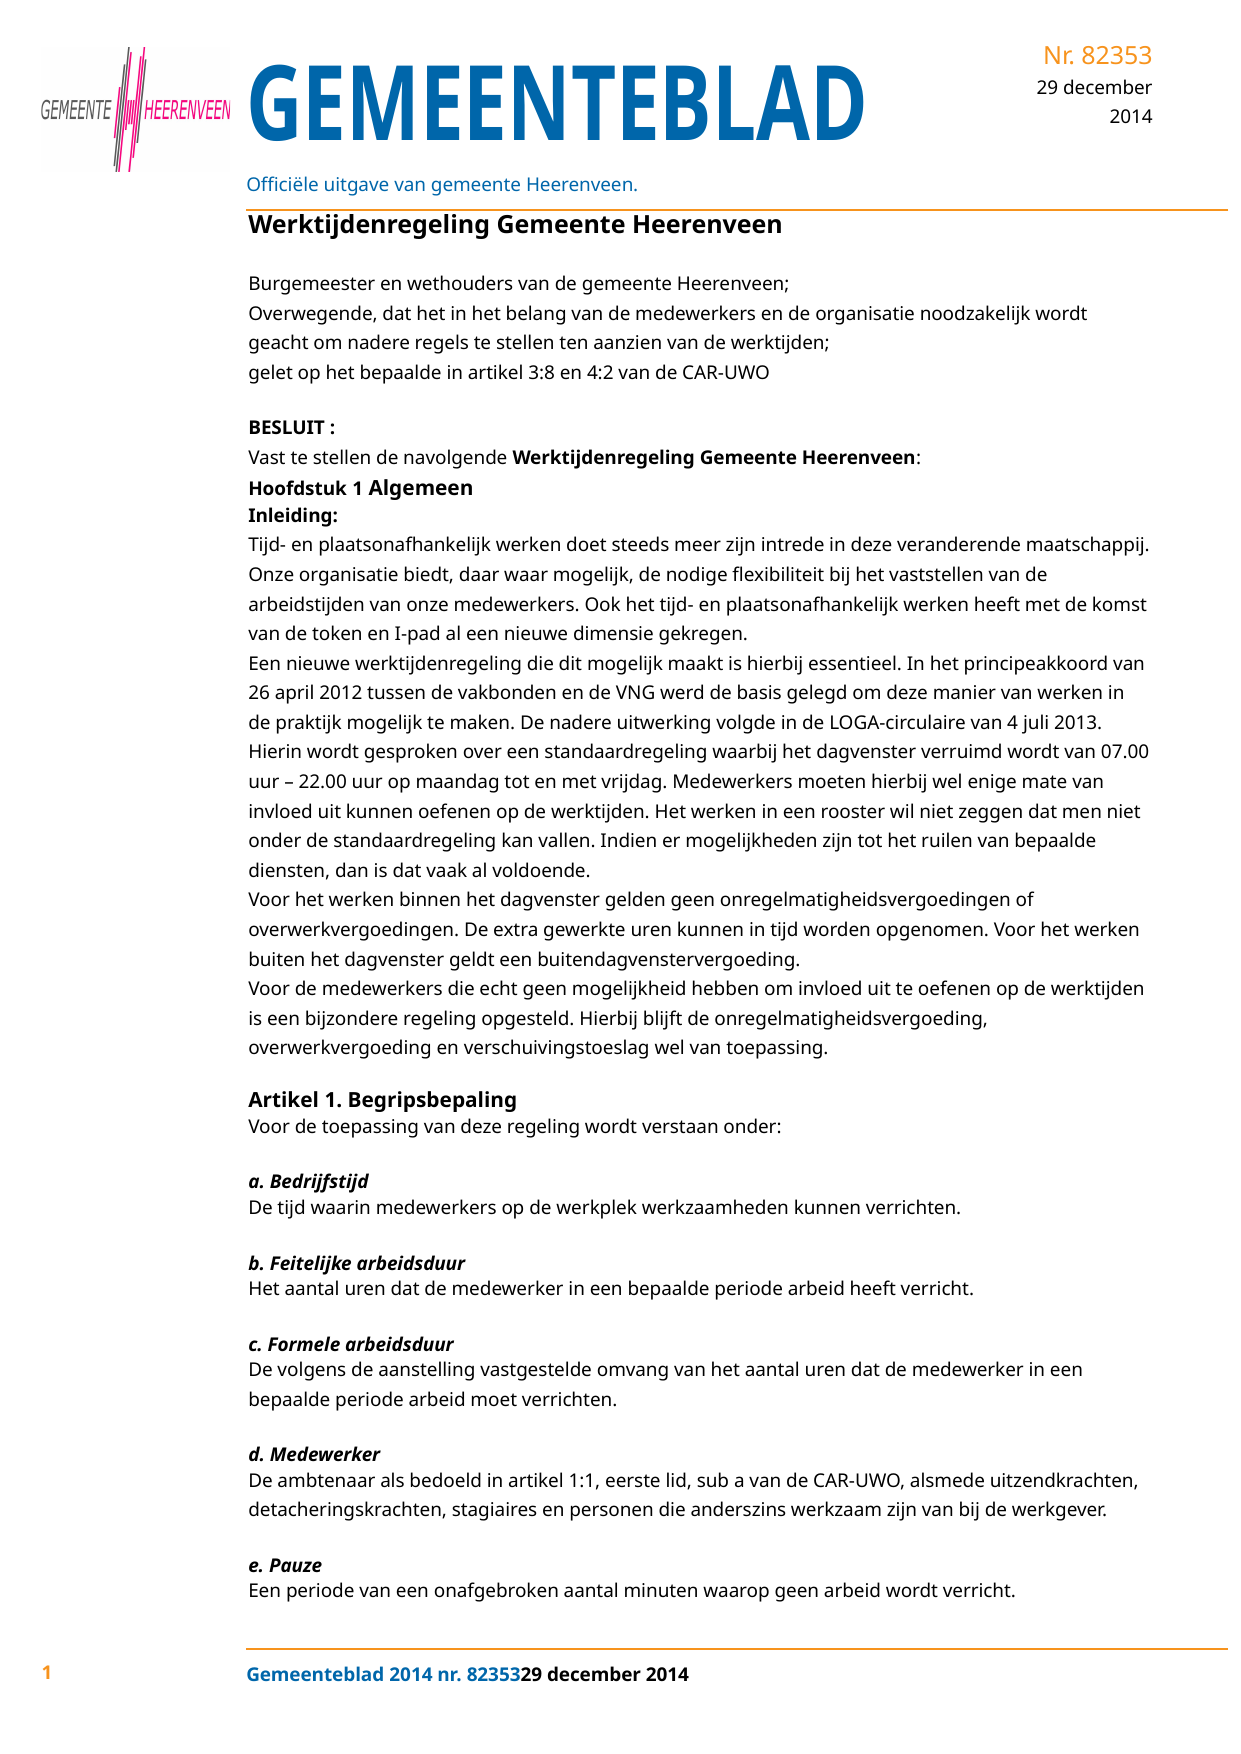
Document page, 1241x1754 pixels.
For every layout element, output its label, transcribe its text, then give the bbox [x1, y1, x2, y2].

text BESLUIT : [248, 414, 1152, 440]
text d. Medewerker [248, 1441, 1152, 1467]
text e. Pauze [248, 1552, 1152, 1578]
text Werktijdenregeling Gemeente Heerenveen [248, 211, 1152, 241]
text b. Feitelijke arbeidsduur [248, 1250, 1152, 1275]
text Voor de toepassing van deze regeling wordt verstaan onder: [248, 1113, 1152, 1139]
text Voor de medewerkers die echt geen mogelijkheid hebben om invloed uit te oefenen op de werktijden is een bijzondere regeling opgesteld. Hierbij blijft de onregelmatigheidsvergoeding, overwerkvergoeding en verschuivingstoeslag wel van toepassing. [248, 975, 1152, 1060]
text Voor het werken binnen het dagvenster gelden geen onregelmatigheidsvergoedingen of overwerkvergoedingen. De extra gewerkte uren kunnen in tijd worden opgenomen. Voor het werken buiten het dagvenster geldt een buitendagvenstervergoeding. [248, 887, 1152, 971]
text Overwegende, dat het in het belang van de medewerkers en de organisatie noodzakelijk wordt geacht om nadere regels te stellen ten aanzien van de werktijden; [248, 300, 1152, 355]
text De ambtenaar als bedoeld in artikel 1:1, eerste lid, sub a van de CAR-UWO, alsmede uitzendkrachten, detacheringskrachten, stagiaires en personen die anderszins werkzaam zijn van bij de werkgever. [248, 1467, 1152, 1522]
text gelet op het bepaalde in artikel 3:8 en 4:2 van de CAR-UWO [248, 359, 1152, 385]
picture [41, 47, 231, 172]
text Burgemeester en wethouders van de gemeente Heerenveen; [248, 270, 1152, 296]
text Hoofdstuk 1 Algemeen [248, 473, 1152, 502]
text Artikel 1. Begripsbepaling [248, 1085, 1152, 1113]
text De tijd waarin medewerkers op de werkplek werkzaamheden kunnen verrichten. [248, 1194, 1152, 1220]
text Inleiding: [248, 502, 1152, 528]
text Het aantal uren dat de medewerker in een bepaalde periode arbeid heeft verricht. [248, 1275, 1152, 1301]
text Vast te stellen de navolgende Werktijdenregeling Gemeente Heerenveen: [248, 444, 1152, 470]
text Hierin wordt gesproken over een standaardregeling waarbij het dagvenster verruimd wordt van 07.00 uur – 22.00 uur op maandag tot en met vrijdag. Medewerkers moeten hierbij wel enige mate van invloed uit kunnen oefenen op de werktijden. Het werken in een rooster wil niet zeggen dat men niet onder de standaardregeling kan vallen. Indien er mogelijkheden zijn tot het ruilen van bepaalde diensten, dan is dat vaak al voldoende. [248, 739, 1152, 883]
text c. Formele arbeidsduur [248, 1331, 1152, 1356]
text Tijd- en plaatsonafhankelijk werken doet steeds meer zijn intrede in deze veranderende maatschappij. Onze organisatie biedt, daar waar mogelijk, de nodige flexibiliteit bij het vaststellen van de arbeidstijden van onze medewerkers. Ook het tijd- en plaatsonafhankelijk werken heeft met de komst van de token en I-pad al een nieuwe dimensie gekregen. [248, 532, 1152, 646]
text a. Bedrijfstijd [248, 1169, 1152, 1194]
text Een periode van een onafgebroken aantal minuten waarop geen arbeid wordt verricht. [248, 1578, 1152, 1603]
text De volgens de aanstelling vastgestelde omvang van het aantal uren dat de medewerker in een bepaalde periode arbeid moet verrichten. [248, 1356, 1152, 1412]
text Een nieuwe werktijdenregeling die dit mogelijk maakt is hierbij essentieel. In het principeakkoord van 26 april 2012 tussen de vakbonden en de VNG werd de basis gelegd om deze manier van werken in de praktijk mogelijk te maken. De nadere uitwerking volgde in de LOGA-circulaire van 4 juli 2013. [248, 650, 1152, 735]
